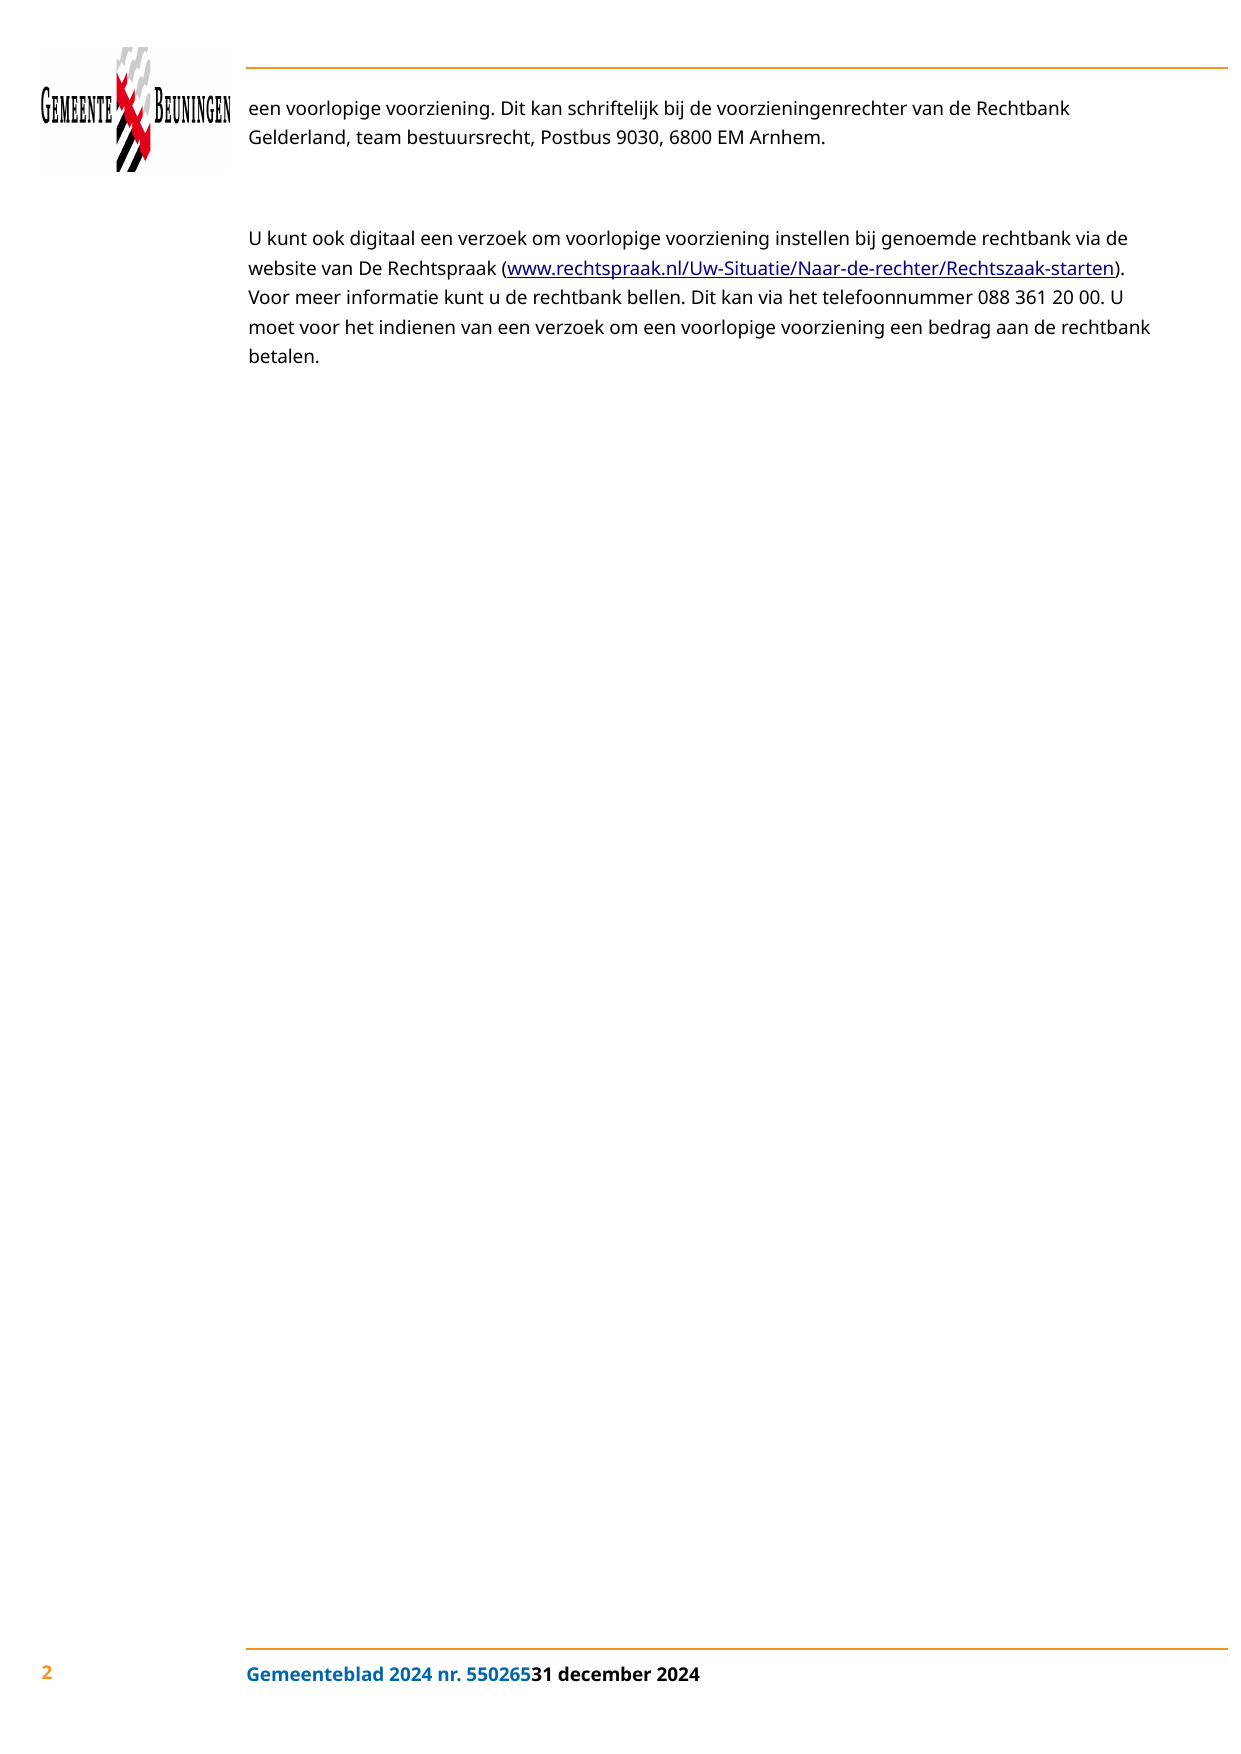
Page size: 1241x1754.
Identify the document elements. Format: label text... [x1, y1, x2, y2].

text U kunt ook digitaal een verzoek om voorlopige voorziening instellen bij genoemde rechtbank via de website van De Rechtspraak (www.rechtspraak.nl/Uw-Situatie/Naar-de-rechter/Rechtszaak-starten). Voor meer informatie kunt u de rechtbank bellen. Dit kan via het telefoonnummer 088 361 20 00. U moet voor het indienen van een verzoek om een voorlopige voorziening een bedrag aan de rechtbank betalen. [248, 225, 1152, 369]
picture [41, 47, 231, 172]
text een voorlopige voorziening. Dit kan schriftelijk bij de voorzieningenrechter van de Rechtbank Gelderland, team bestuursrecht, Postbus 9030, 6800 EM Arnhem. [248, 95, 1152, 150]
